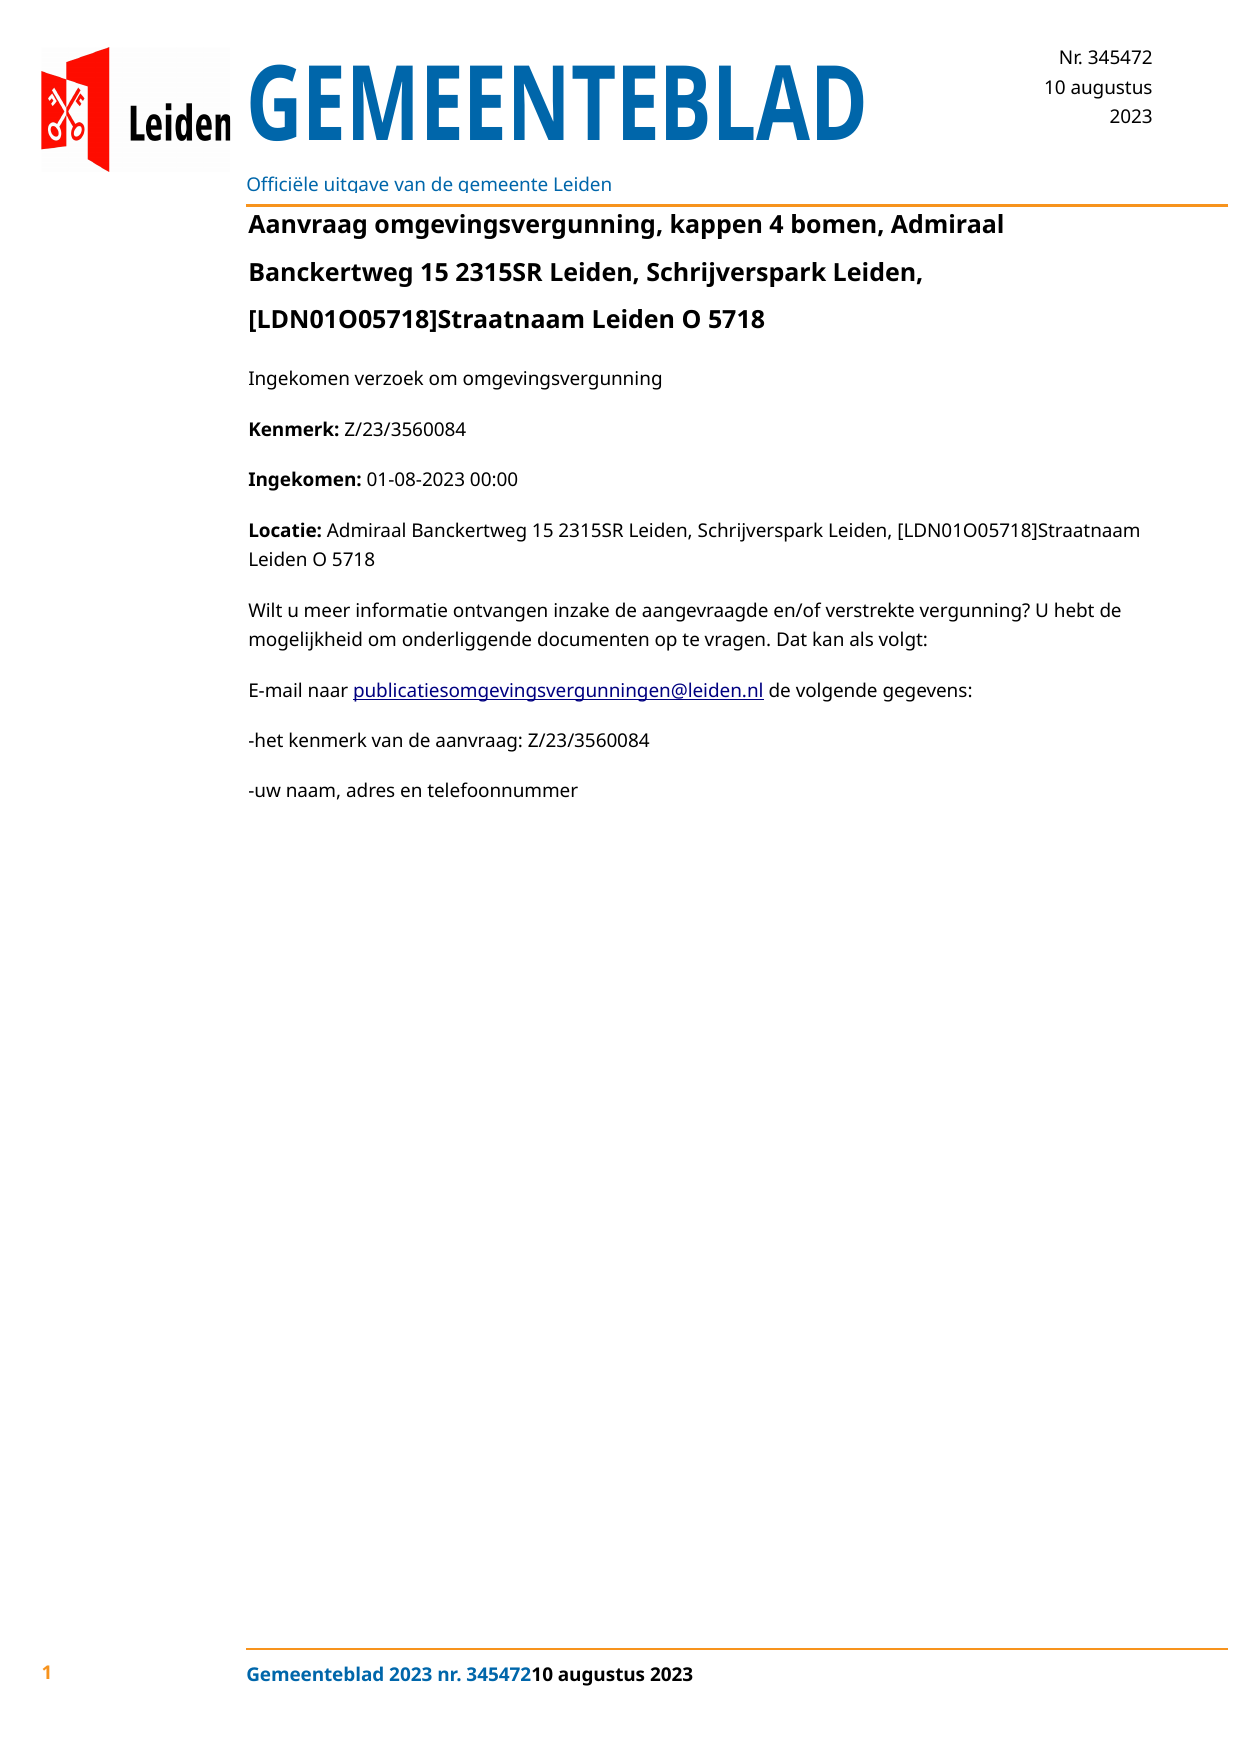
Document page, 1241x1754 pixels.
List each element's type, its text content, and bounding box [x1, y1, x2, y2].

text Ingekomen: 01-08-2023 00:00 [248, 466, 1152, 492]
text -het kenmerk van de aanvraag: Z/23/3560084 [248, 727, 1152, 753]
picture [41, 47, 231, 172]
text -uw naam, adres en telefoonnummer [248, 778, 1152, 803]
text Kenmerk: Z/23/3560084 [248, 416, 1152, 442]
text Locatie: Admiraal Banckertweg 15 2315SR Leiden, Schrijverspark Leiden, [LDN01O05718]Straatnaam Leiden O 5718 [248, 517, 1152, 572]
text Wilt u meer informatie ontvangen inzake de aangevraagde en/of verstrekte vergunning? U hebt de mogelijkheid om onderliggende documenten op te vragen. Dat kan als volgt: [248, 597, 1152, 652]
text E-mail naar publicatiesomgevingsvergunningen@leiden.nl de volgende gegevens: [248, 677, 1152, 702]
text Ingekomen verzoek om omgevingsvergunning [248, 366, 1152, 391]
text Aanvraag omgevingsvergunning, kappen 4 bomen, Admiraal Banckertweg 15 2315SR Leiden, Schrijverspark Leiden, [LDN01O05718]Straatnaam Leiden O 5718 [248, 207, 1152, 336]
